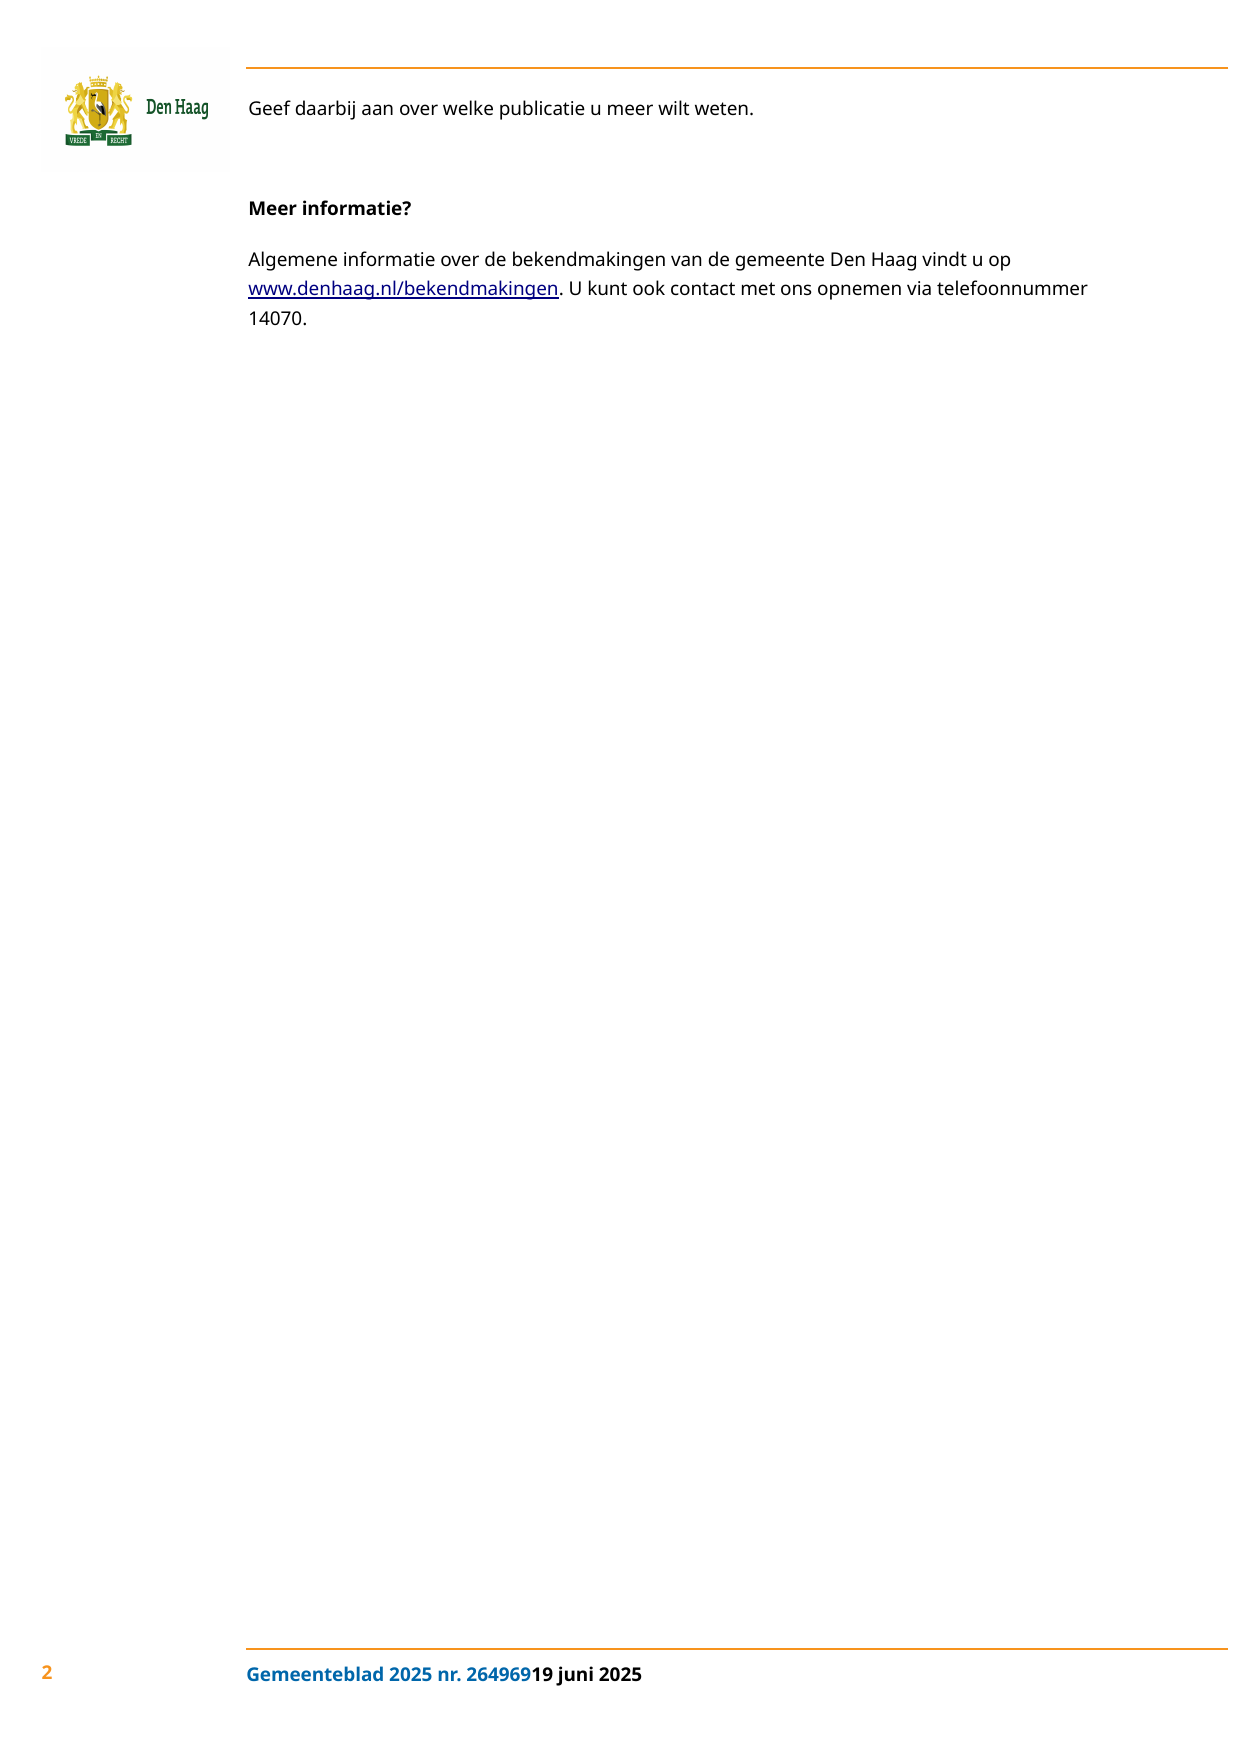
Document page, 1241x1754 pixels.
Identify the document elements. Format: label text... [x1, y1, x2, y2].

text Meer informatie? [248, 196, 1152, 221]
text Geef daarbij aan over welke publicatie u meer wilt weten. [248, 95, 1152, 121]
picture [41, 47, 231, 172]
text Algemene informatie over de bekendmakingen van de gemeente Den Haag vindt u op www.denhaag.nl/bekendmakingen. U kunt ook contact met ons opnemen via telefoonnummer 14070. [248, 246, 1152, 331]
